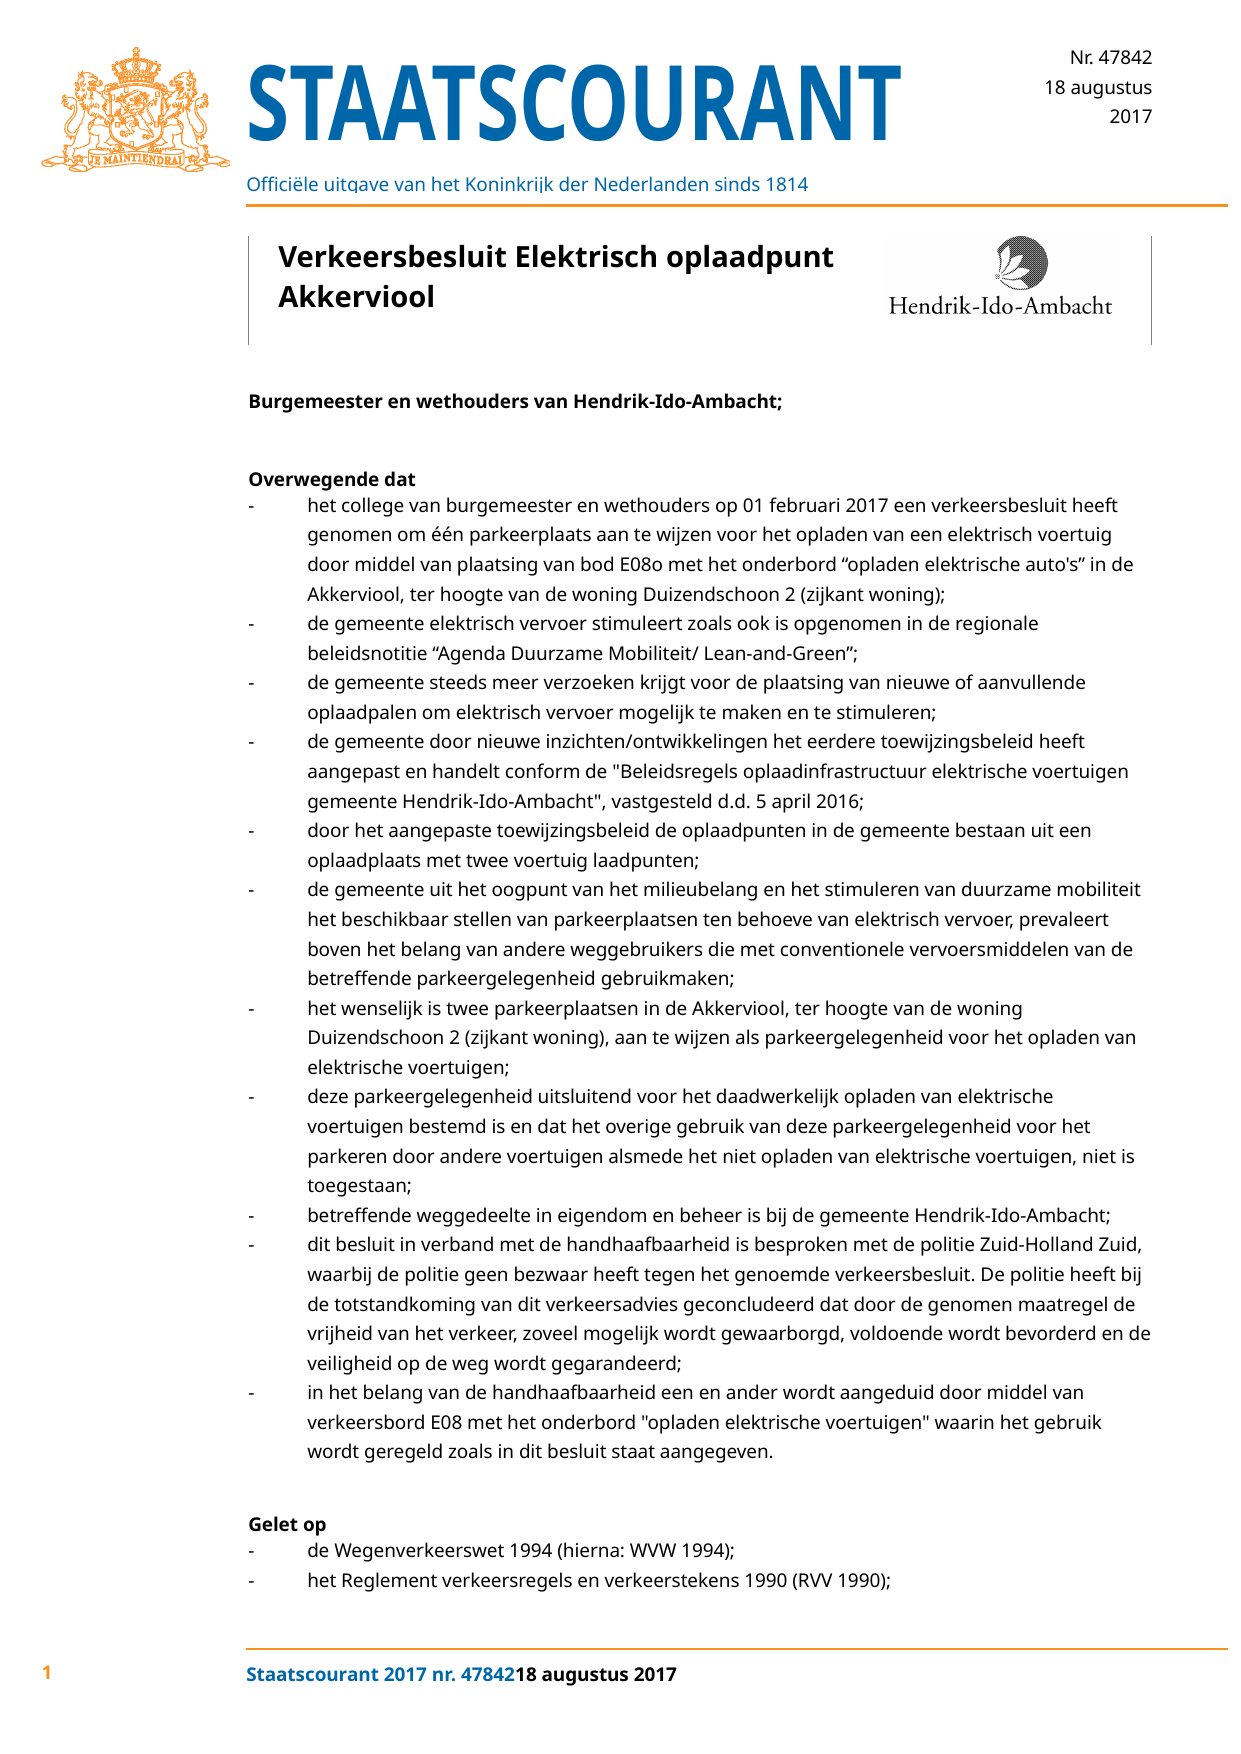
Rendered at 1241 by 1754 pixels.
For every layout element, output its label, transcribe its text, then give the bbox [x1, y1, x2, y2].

list de gemeente steeds meer verzoeken krijgt voor de plaatsing van nieuwe of aanvullende oplaadpalen om elektrisch vervoer mogelijk te maken en te stimuleren; [248, 669, 1152, 725]
list in het belang van de handhaafbaarheid een en ander wordt aangeduid door middel van verkeersbord E08 met het onderbord "opladen elektrische voertuigen" waarin het gebruik wordt geregeld zoals in dit besluit staat aangegeven. [248, 1379, 1152, 1464]
list de gemeente door nieuwe inzichten/ontwikkelingen het eerdere toewijzingsbeleid heeft aangepast en handelt conform de "Beleidsregels oplaadinfrastructuur elektrische voertuigen gemeente Hendrik-Ido-Ambacht", vastgesteld d.d. 5 april 2016; [248, 729, 1152, 814]
text Gelet op [248, 1511, 1152, 1537]
list de gemeente elektrisch vervoer stimuleert zoals ook is opgenomen in de regionale beleidsnotitie “Agenda Duurzame Mobiliteit/ Lean-and-Green”; [248, 610, 1152, 666]
list betreffende weggedeelte in eigendom en beheer is bij de gemeente Hendrik-Ido-Ambacht; [248, 1202, 1152, 1228]
picture [882, 236, 1119, 314]
table_header Verkeersbesluit Elektrisch oplaadpunt Akkerviool [249, 236, 850, 345]
list het Reglement verkeersregels en verkeerstekens 1990 (RVV 1990); [248, 1567, 1152, 1592]
text Overwegende dat [248, 466, 1152, 492]
picture [41, 47, 231, 172]
list de gemeente uit het oogpunt van het milieubelang en het stimuleren van duurzame mobiliteit het beschikbaar stellen van parkeerplaatsen ten behoeve van elektrisch vervoer, prevaleert boven het belang van andere weggebruikers die met conventionele vervoersmiddelen van de betreffende parkeergelegenheid gebruikmaken; [248, 877, 1152, 991]
table_header [850, 236, 1151, 345]
list de Wegenverkeerswet 1994 (hierna: WVW 1994); [248, 1537, 1152, 1563]
list het college van burgemeester en wethouders op 01 februari 2017 een verkeersbesluit heeft genomen om één parkeerplaats aan te wijzen voor het opladen van een elektrisch voertuig door middel van plaatsing van bod E08o met het onderbord “opladen elektrische auto's” in de Akkerviool, ter hoogte van de woning Duizendschoon 2 (zijkant woning); [248, 492, 1152, 607]
list het wenselijk is twee parkeerplaatsen in de Akkerviool, ter hoogte van de woning Duizendschoon 2 (zijkant woning), aan te wijzen als parkeergelegenheid voor het opladen van elektrische voertuigen; [248, 995, 1152, 1080]
list dit besluit in verband met de handhaafbaarheid is besproken met de politie Zuid-Holland Zuid, waarbij de politie geen bezwaar heeft tegen het genoemde verkeersbesluit. De politie heeft bij de totstandkoming van dit verkeersadvies geconcludeerd dat door de genomen maatregel de vrijheid van het verkeer, zoveel mogelijk wordt gewaarborgd, voldoende wordt bevorderd en de veiligheid op de weg wordt gegarandeerd; [248, 1232, 1152, 1376]
text Burgemeester en wethouders van Hendrik-Ido-Ambacht; [248, 388, 1152, 413]
list deze parkeergelegenheid uitsluitend voor het daadwerkelijk opladen van elektrische voertuigen bestemd is en dat het overige gebruik van deze parkeergelegenheid voor het parkeren door andere voertuigen alsmede het niet opladen van elektrische voertuigen, niet is toegestaan; [248, 1084, 1152, 1198]
list door het aangepaste toewijzingsbeleid de oplaadpunten in de gemeente bestaan uit een oplaadplaats met twee voertuig laadpunten; [248, 817, 1152, 873]
